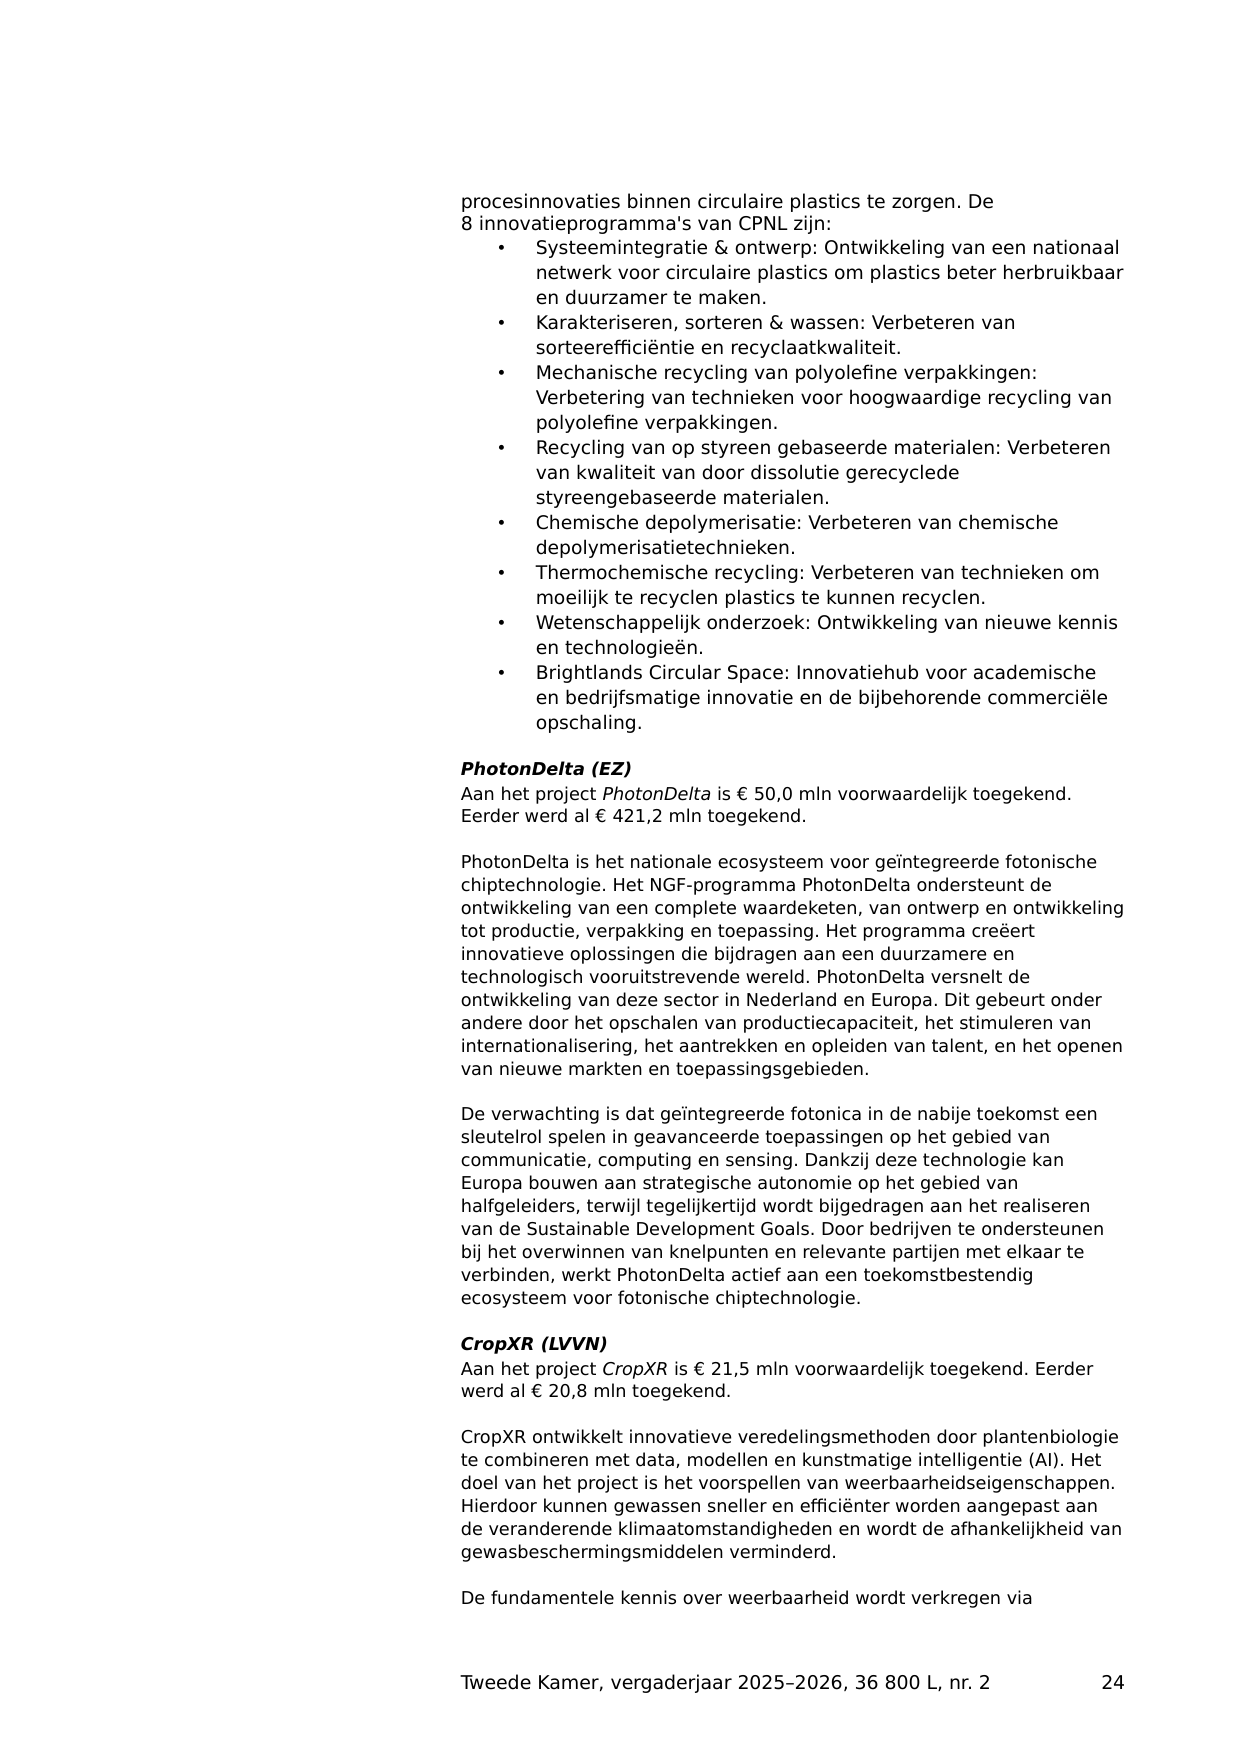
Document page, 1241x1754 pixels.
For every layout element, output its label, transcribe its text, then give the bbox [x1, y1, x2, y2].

text Aan het project PhotonDelta is € 50,0 mln voorwaardelijk toegekend. Eerder werd al € 421,2 mln toegekend. [461, 782, 1125, 827]
text PhotonDelta is het nationale ecosysteem voor geïntegreerde fotonische chiptechnologie. Het NGF-programma PhotonDelta ondersteunt de ontwikkeling van een complete waardeketen, van ontwerp en ontwikkeling tot productie, verpakking en toepassing. Het programma creëert innovatieve oplossingen die bijdragen aan een duurzamere en technologisch vooruitstrevende wereld. PhotonDelta versnelt de ontwikkeling van deze sector in Nederland en Europa. Dit gebeurt onder andere door het opschalen van productiecapaciteit, het stimuleren van internationalisering, het aantrekken en opleiden van talent, en het openen van nieuwe markten en toepassingsgebieden. [461, 850, 1125, 1079]
text Aan het project CropXR is € 21,5 mln voorwaardelijk toegekend. Eerder werd al € 20,8 mln toegekend. [461, 1357, 1125, 1402]
list Thermochemische recycling: Verbeteren van technieken om moeilijk te recyclen plastics te kunnen recyclen. [498, 560, 1125, 610]
text CropXR ontwikkelt innovatieve veredelingsmethoden door plantenbiologie te combineren met data, modellen en kunstmatige intelligentie (AI). Het doel van het project is het voorspellen van weerbaarheidseigenschappen. Hierdoor kunnen gewassen sneller en efficiënter worden aangepast aan de veranderende klimaatomstandigheden en wordt de afhankelijkheid van gewasbeschermingsmiddelen verminderd. [461, 1425, 1125, 1563]
text PhotonDelta (EZ) [461, 757, 1125, 779]
list Wetenschappelijk onderzoek: Ontwikkeling van nieuwe kennis en technologieën. [498, 610, 1125, 660]
list Recycling van op styreen gebaseerde materialen: Verbeteren van kwaliteit van door dissolutie gerecyclede styreengebaseerde materialen. [498, 435, 1125, 510]
list Chemische depolymerisatie: Verbeteren van chemische depolymerisatietechnieken. [498, 510, 1125, 560]
list Systeemintegratie & ontwerp: Ontwikkeling van een nationaal netwerk voor circulaire plastics om plastics beter herbruikbaar en duurzamer te maken. [498, 235, 1125, 310]
text De verwachting is dat geïntegreerde fotonica in de nabije toekomst een sleutelrol spelen in geavanceerde toepassingen op het gebied van communicatie, computing en sensing. Dankzij deze technologie kan Europa bouwen aan strategische autonomie op het gebied van halfgeleiders, terwijl tegelijkertijd wordt bijgedragen aan het realiseren van de Sustainable Development Goals. Door bedrijven te ondersteunen bij het overwinnen van knelpunten en relevante partijen met elkaar te verbinden, werkt PhotonDelta actief aan een toekomstbestendig ecosysteem voor fotonische chiptechnologie. [461, 1102, 1125, 1309]
text procesinnovaties binnen circulaire plastics te zorgen. De 8 innovatieprogramma's van CPNL zijn: [461, 191, 1125, 235]
list Karakteriseren, sorteren & wassen: Verbeteren van sorteerefficiëntie en recyclaatkwaliteit. [498, 310, 1125, 360]
list Mechanische recycling van polyolefine verpakkingen: Verbetering van technieken voor hoogwaardige recycling van polyolefine verpakkingen. [498, 360, 1125, 435]
list Brightlands Circular Space: Innovatiehub voor academische en bedrijfsmatige innovatie en de bijbehorende commerciële opschaling. [498, 660, 1125, 735]
text CropXR (LVVN) [461, 1332, 1125, 1354]
text De fundamentele kennis over weerbaarheid wordt verkregen via [461, 1586, 1125, 1609]
